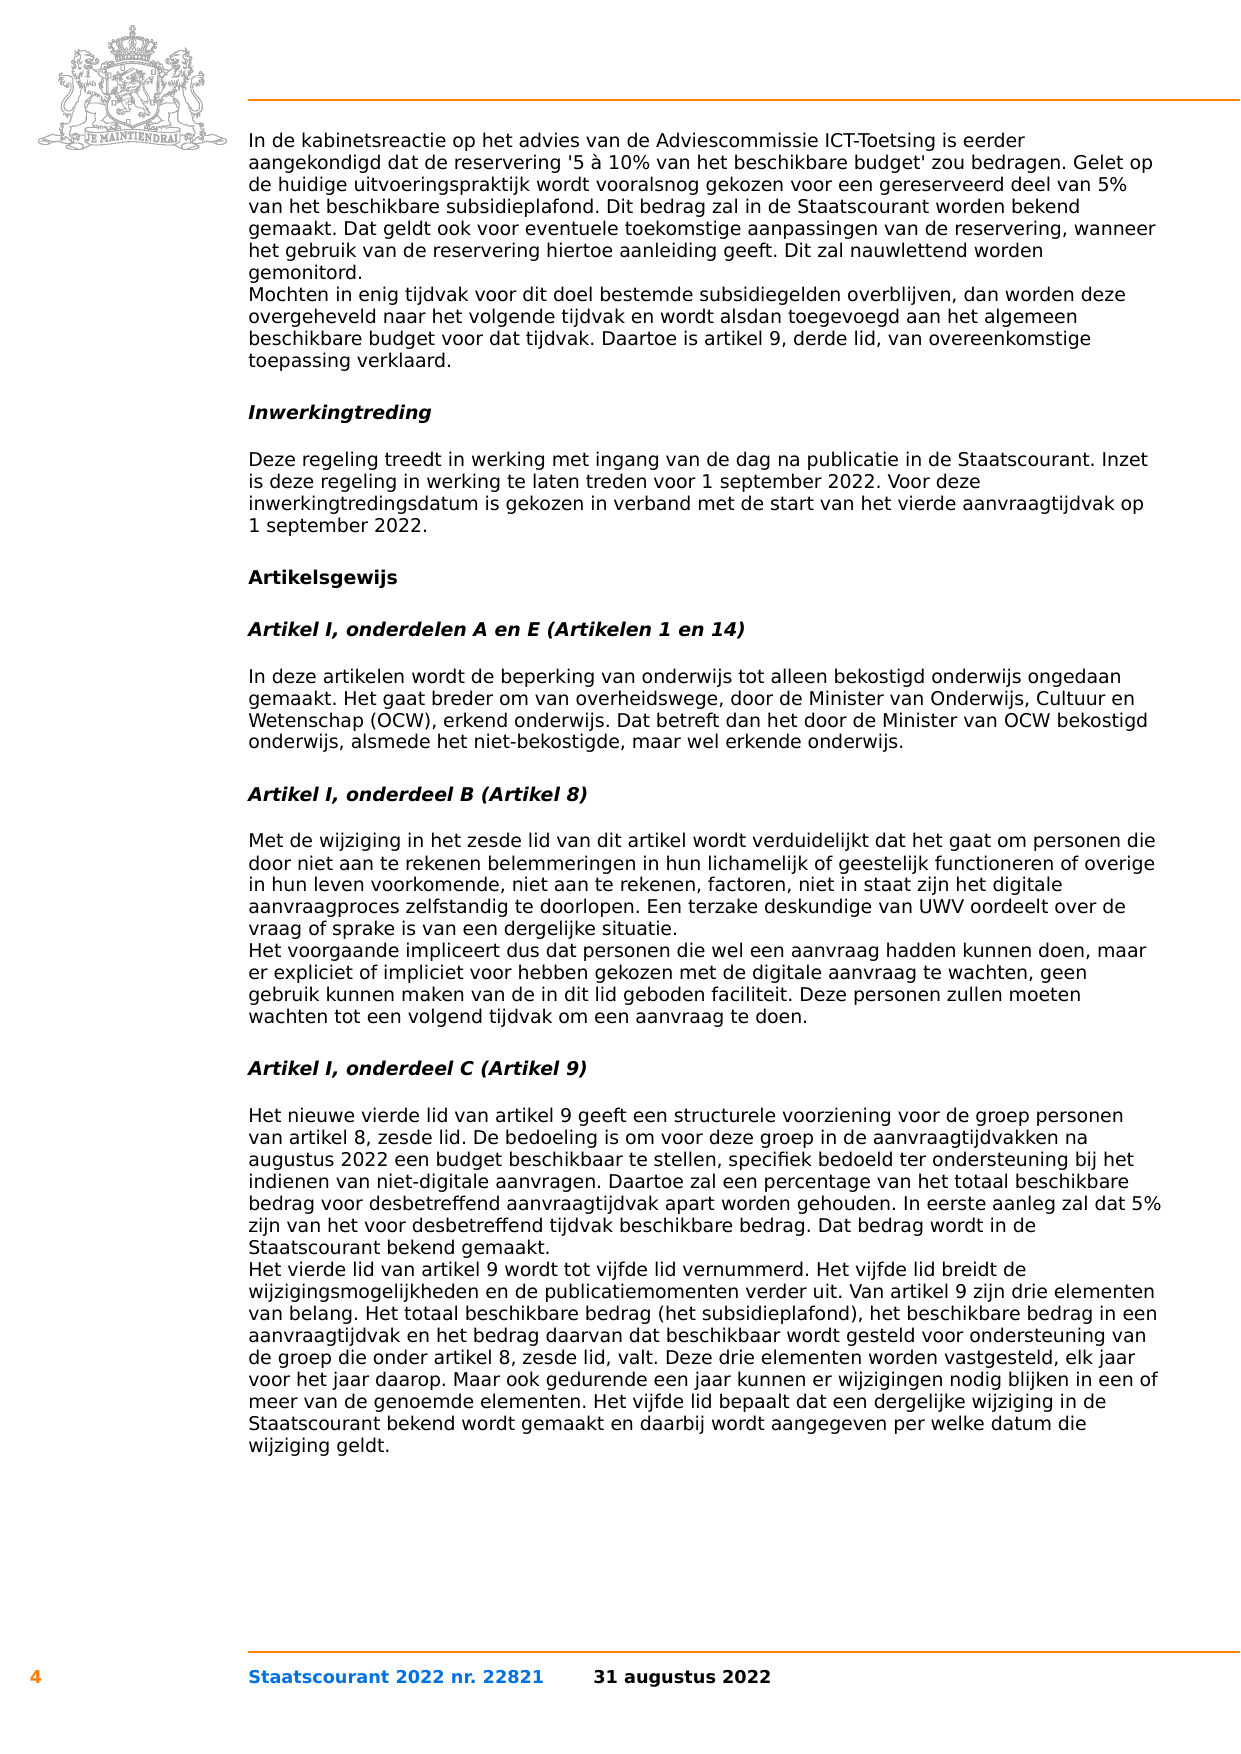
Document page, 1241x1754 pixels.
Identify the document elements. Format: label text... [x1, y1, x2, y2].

picture [38, 25, 227, 150]
text Het vierde lid van artikel 9 wordt tot vijfde lid vernummerd. Het vijfde lid breidt de wijzigingsmogelijkheden en de publicatiemomenten verder uit. Van artikel 9 zijn drie elementen van belang. Het totaal beschikbare bedrag (het subsidieplafond), het beschikbare bedrag in een aanvraagtijdvak en het bedrag daarvan dat beschikbaar wordt gesteld voor ondersteuning van de groep die onder artikel 8, zesde lid, valt. Deze drie elementen worden vastgesteld, elk jaar voor het jaar daarop. Maar ook gedurende een jaar kunnen er wijzigingen nodig blijken in een of meer van de genoemde elementen. Het vijfde lid bepaalt dat een dergelijke wijziging in de Staatscourant bekend wordt gemaakt en daarbij wordt aangegeven per welke datum die wijziging geldt. [248, 1259, 1163, 1457]
subtitle Artikel I, onderdelen A en E (Artikelen 1 en 14) [248, 618, 1163, 641]
text Het voorgaande impliceert dus dat personen die wel een aanvraag hadden kunnen doen, maar er expliciet of impliciet voor hebben gekozen met de digitale aanvraag te wachten, geen gebruik kunnen maken van de in dit lid geboden faciliteit. Deze personen zullen moeten wachten tot een volgend tijdvak om een aanvraag te doen. [248, 940, 1163, 1028]
text Met de wijziging in het zesde lid van dit artikel wordt verduidelijkt dat het gaat om personen die door niet aan te rekenen belemmeringen in hun lichamelijk of geestelijk functioneren of overige in hun leven voorkomende, niet aan te rekenen, factoren, niet in staat zijn het digitale aanvraagproces zelfstandig te doorlopen. Een terzake deskundige van UWV oordeelt over de vraag of sprake is van een dergelijke situatie. [248, 830, 1163, 940]
text In deze artikelen wordt de beperking van onderwijs tot alleen bekostigd onderwijs ongedaan gemaakt. Het gaat breder om van overheidswege, door de Minister van Onderwijs, Cultuur en Wetenschap (OCW), erkend onderwijs. Dat betreft dan het door de Minister van OCW bekostigd onderwijs, alsmede het niet-bekostigde, maar wel erkende onderwijs. [248, 666, 1163, 753]
subtitle Inwerkingtreding [248, 402, 1163, 424]
text Mochten in enig tijdvak voor dit doel bestemde subsidiegelden overblijven, dan worden deze overgeheveld naar het volgende tijdvak en wordt alsdan toegevoegd aan het algemeen beschikbare budget voor dat tijdvak. Daartoe is artikel 9, derde lid, van overeenkomstige toepassing verklaard. [248, 284, 1163, 372]
text In de kabinetsreactie op het advies van de Adviescommissie ICT-Toetsing is eerder aangekondigd dat de reservering '5 à 10% van het beschikbare budget' zou bedragen. Gelet op de huidige uitvoeringspraktijk wordt vooralsnog gekozen voor een gereserveerd deel van 5% van het beschikbare subsidieplafond. Dit bedrag zal in de Staatscourant worden bekend gemaakt. Dat geldt ook voor eventuele toekomstige aanpassingen van de reservering, wanneer het gebruik van de reservering hiertoe aanleiding geeft. Dit zal nauwlettend worden gemonitord. [248, 130, 1163, 284]
text Het nieuwe vierde lid van artikel 9 geeft een structurele voorziening voor de groep personen van artikel 8, zesde lid. De bedoeling is om voor deze groep in de aanvraagtijdvakken na augustus 2022 een budget beschikbaar te stellen, specifiek bedoeld ter ondersteuning bij het indienen van niet-digitale aanvragen. Daartoe zal een percentage van het totaal beschikbare bedrag voor desbetreffend aanvraagtijdvak apart worden gehouden. In eerste aanleg zal dat 5% zijn van het voor desbetreffend tijdvak beschikbare bedrag. Dat bedrag wordt in de Staatscourant bekend gemaakt. [248, 1105, 1163, 1259]
text Deze regeling treedt in werking met ingang van de dag na publicatie in de Staatscourant. Inzet is deze regeling in werking te laten treden voor 1 september 2022. Voor deze inwerkingtredingsdatum is gekozen in verband met de start van het vierde aanvraagtijdvak op 1 september 2022. [248, 449, 1163, 537]
subtitle Artikel I, onderdeel C (Artikel 9) [248, 1058, 1163, 1080]
subtitle Artikel I, onderdeel B (Artikel 8) [248, 783, 1163, 805]
subtitle Artikelsgewijs [248, 567, 1163, 588]
